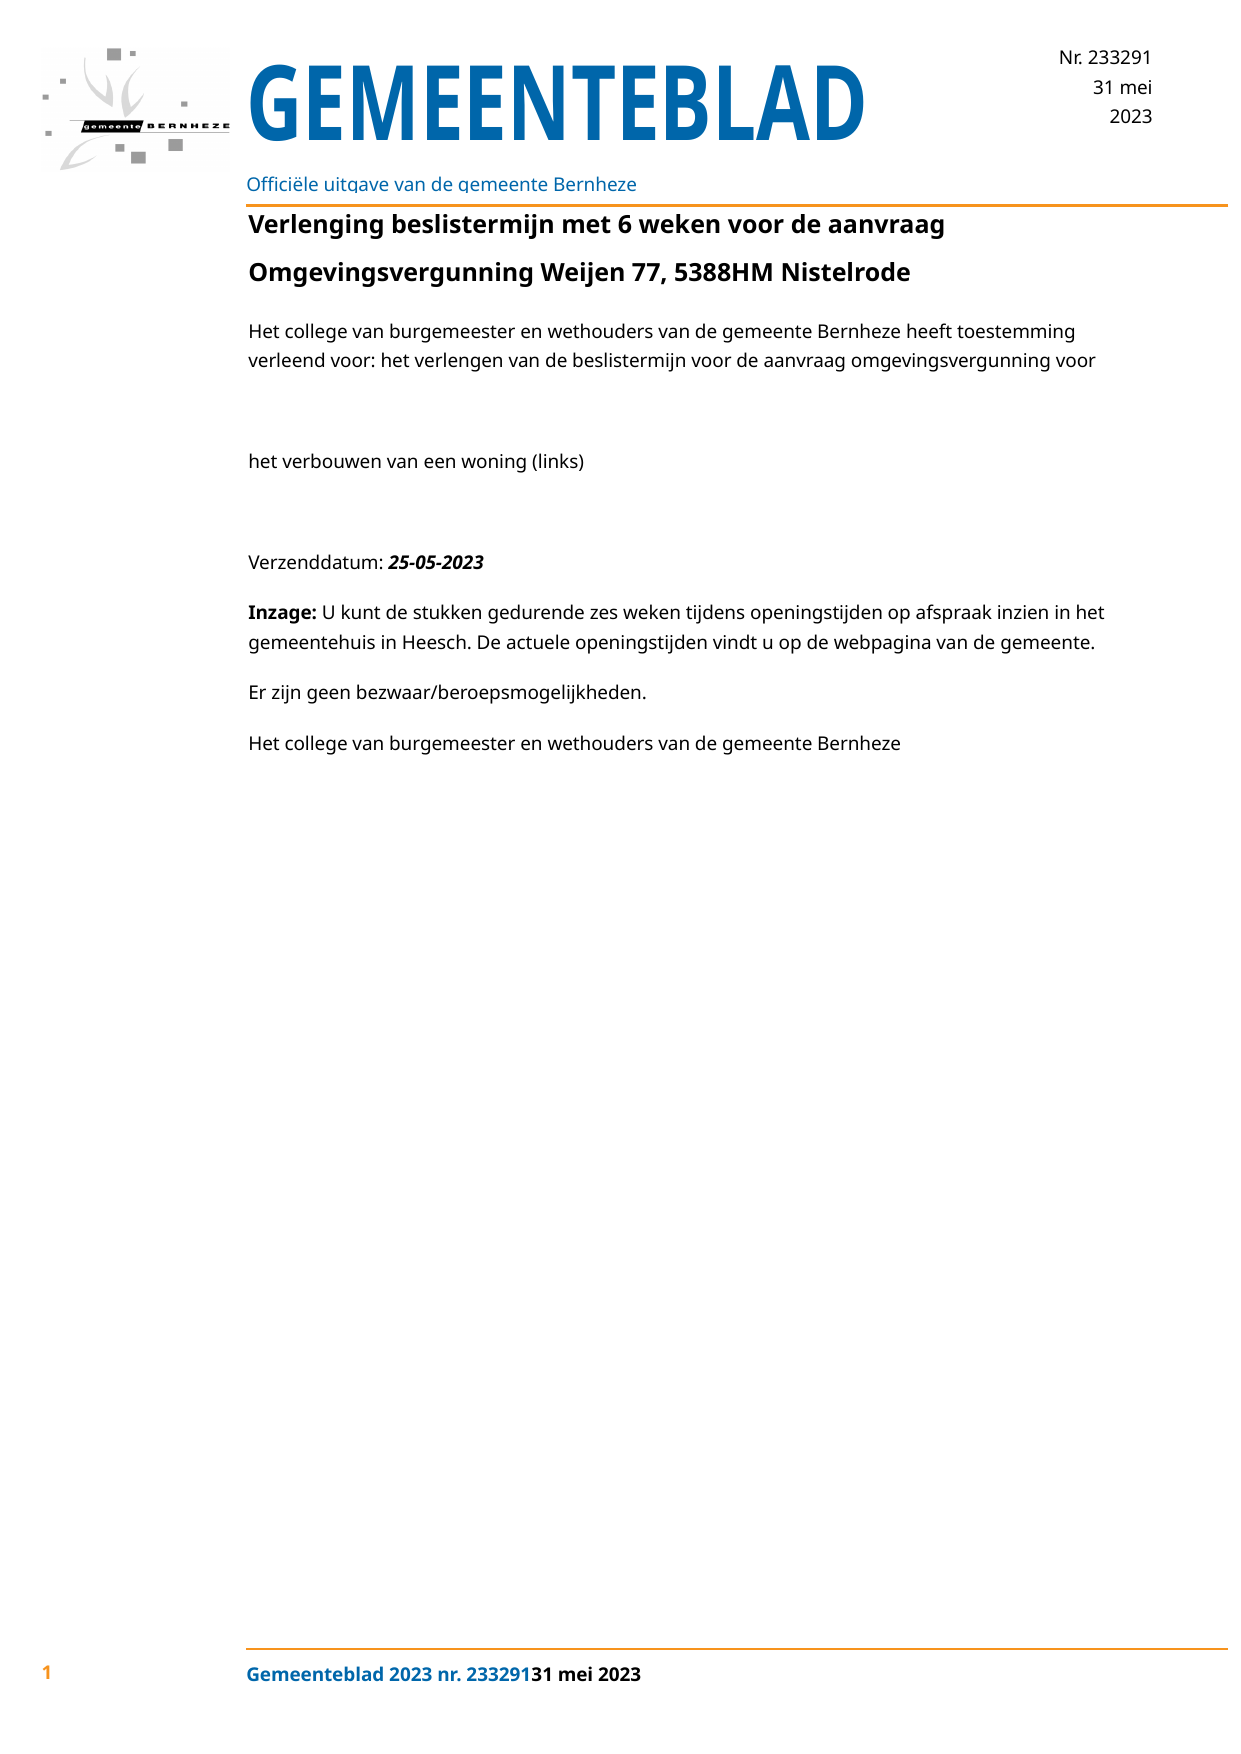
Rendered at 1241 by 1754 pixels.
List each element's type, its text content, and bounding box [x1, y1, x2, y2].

text Inzage: U kunt de stukken gedurende zes weken tijdens openingstijden op afspraak inzien in het gemeentehuis in Heesch. De actuele openingstijden vindt u op de webpagina van de gemeente. [248, 599, 1152, 655]
text Er zijn geen bezwaar/beroepsmogelijkheden. [248, 679, 1152, 705]
text het verbouwen van een woning (links) [248, 448, 1152, 474]
picture [41, 47, 231, 172]
text Het college van burgemeester en wethouders van de gemeente Bernheze [248, 730, 1152, 756]
text Verlenging beslistermijn met 6 weken voor de aanvraag Omgevingsvergunning Weijen 77, 5388HM Nistelrode [248, 207, 1152, 288]
text Het college van burgemeester en wethouders van de gemeente Bernheze heeft toestemming verleend voor: het verlengen van de beslistermijn voor de aanvraag omgevingsvergunning voor [248, 318, 1152, 373]
text Verzenddatum: 25-05-2023 [248, 549, 1152, 575]
